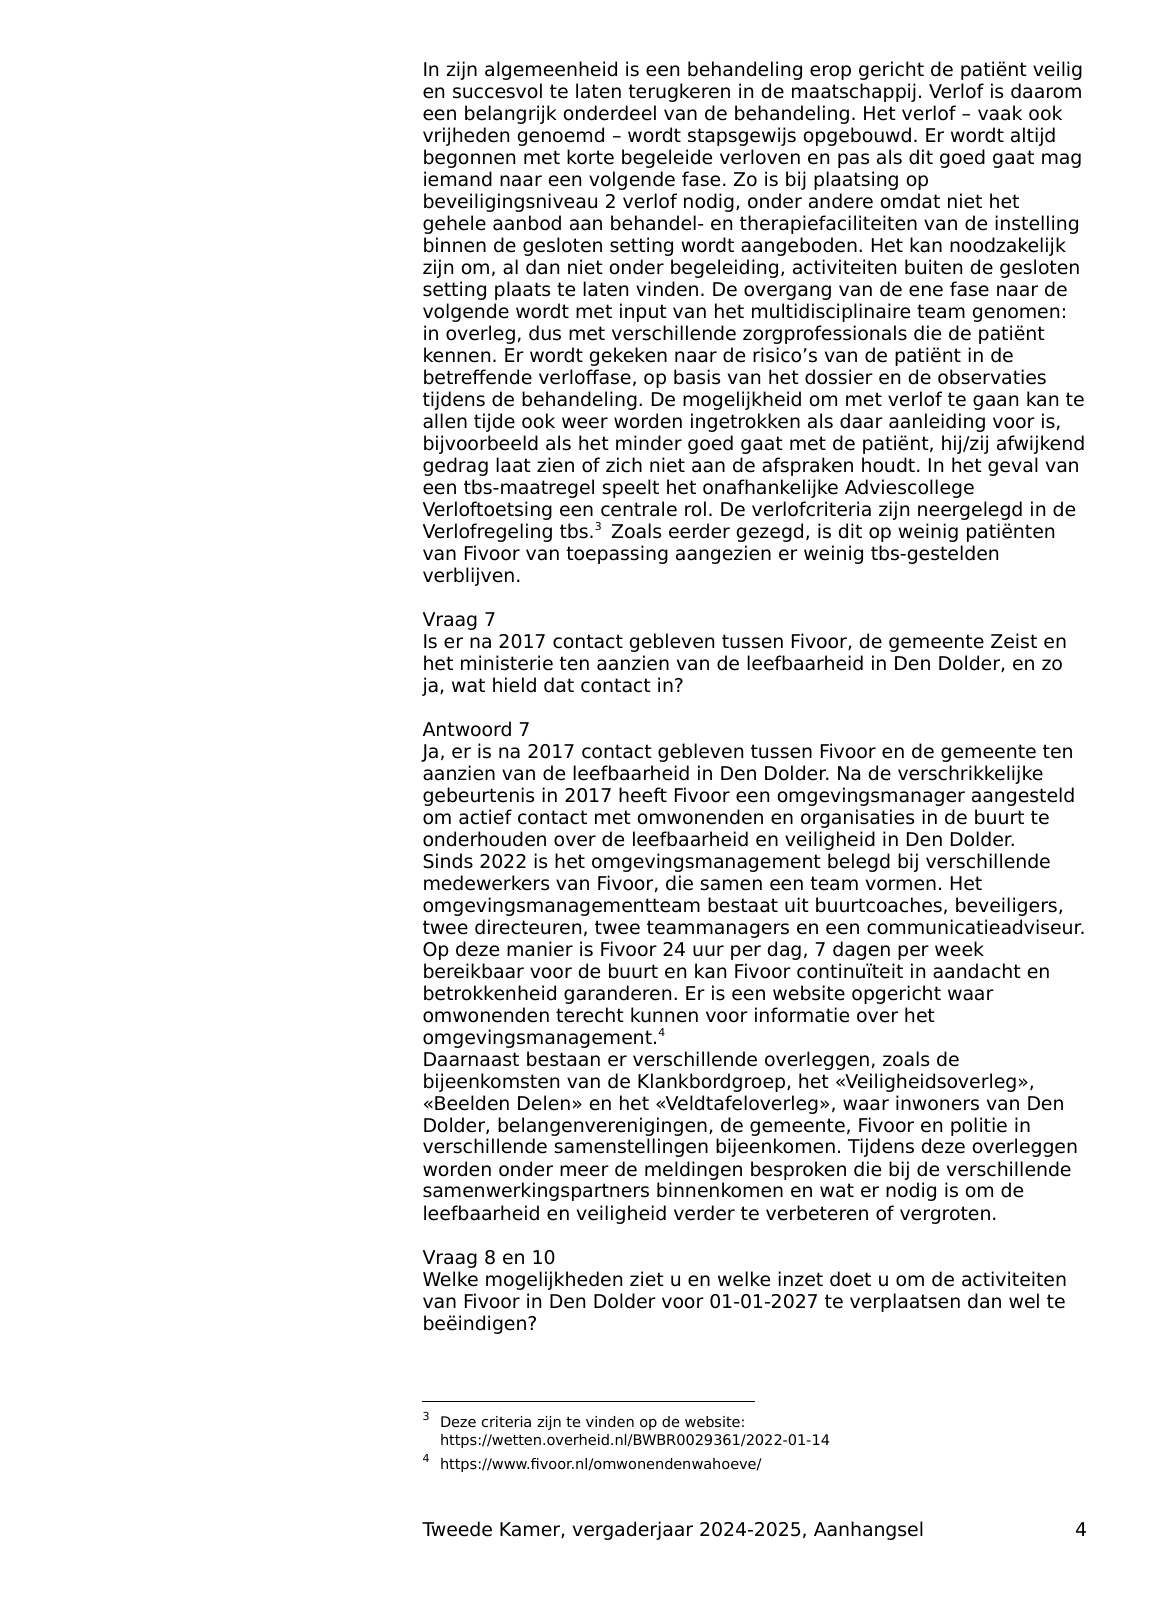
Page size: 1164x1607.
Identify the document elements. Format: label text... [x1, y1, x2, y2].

text https://www.fivoor.nl/omwonendenwahoeve/ [422, 1452, 1087, 1474]
text Daarnaast bestaan er verschillende overleggen, zoals de bijeenkomsten van de Klankbordgroep, het «Veiligheidsoverleg», «Beelden Delen» en het «Veldtafeloverleg», waar inwoners van Den Dolder, belangenverenigingen, de gemeente, Fivoor en politie in verschillende samenstellingen bijeenkomen. Tijdens deze overleggen worden onder meer de meldingen besproken die bij de verschillende samenwerkingspartners binnenkomen en wat er nodig is om de leefbaarheid en veiligheid verder te verbeteren of vergroten. [422, 1048, 1087, 1224]
text Sinds 2022 is het omgevingsmanagement belegd bij verschillende medewerkers van Fivoor, die samen een team vormen. Het omgevingsmanagementteam bestaat uit buurtcoaches, beveiligers, twee directeuren, twee teammanagers en een communicatieadviseur. Op deze manier is Fivoor 24 uur per dag, 7 dagen per week bereikbaar voor de buurt en kan Fivoor continuïteit in aandacht en betrokkenheid garanderen. Er is een website opgericht waar omwonenden terecht kunnen voor informatie over het omgevingsmanagement. [422, 851, 1087, 1048]
text Is er na 2017 contact gebleven tussen Fivoor, de gemeente Zeist en het ministerie ten aanzien van de leefbaarheid in Den Dolder, en zo ja, wat hield dat contact in? [422, 631, 1087, 697]
text Vraag 7 [422, 609, 1087, 631]
text Deze criteria zijn te vinden op de website: https://wetten.overheid.nl/BWBR0029361/2022-01-14 [422, 1410, 1087, 1449]
text Ja, er is na 2017 contact gebleven tussen Fivoor en de gemeente ten aanzien van de leefbaarheid in Den Dolder. Na de verschrikkelijke gebeurtenis in 2017 heeft Fivoor een omgevingsmanager aangesteld om actief contact met omwonenden en organisaties in de buurt te onderhouden over de leefbaarheid en veiligheid in Den Dolder. [422, 741, 1087, 851]
text In zijn algemeenheid is een behandeling erop gericht de patiënt veilig en succesvol te laten terugkeren in de maatschappij. Verlof is daarom een belangrijk onderdeel van de behandeling. Het verlof – vaak ook vrijheden genoemd – wordt stapsgewijs opgebouwd. Er wordt altijd begonnen met korte begeleide verloven en pas als dit goed gaat mag iemand naar een volgende fase. Zo is bij plaatsing op beveiligingsniveau 2 verlof nodig, onder andere omdat niet het gehele aanbod aan behandel- en therapiefaciliteiten van de instelling binnen de gesloten setting wordt aangeboden. Het kan noodzakelijk zijn om, al dan niet onder begeleiding, activiteiten buiten de gesloten setting plaats te laten vinden. De overgang van de ene fase naar de volgende wordt met input van het multidisciplinaire team genomen: in overleg, dus met verschillende zorgprofessionals die de patiënt kennen. Er wordt gekeken naar de risico’s van de patiënt in de betreffende verloffase, op basis van het dossier en de observaties tijdens de behandeling. De mogelijkheid om met verlof te gaan kan te allen tijde ook weer worden ingetrokken als daar aanleiding voor is, bijvoorbeeld als het minder goed gaat met de patiënt, hij/zij afwijkend gedrag laat zien of zich niet aan de afspraken houdt. In het geval van een tbs-maatregel speelt het onafhankelijke Adviescollege Verloftoetsing een centrale rol. De verlofcriteria zijn neergelegd in de Verlofregeling tbs. Zoals eerder gezegd, is dit op weinig patiënten van Fivoor van toepassing aangezien er weinig tbs-gestelden verblijven. [422, 59, 1087, 587]
text Welke mogelijkheden ziet u en welke inzet doet u om de activiteiten van Fivoor in Den Dolder voor 01-01-2027 te verplaatsen dan wel te beëindigen? [422, 1268, 1087, 1334]
text Antwoord 7 [422, 719, 1087, 741]
text Vraag 8 en 10 [422, 1247, 1087, 1268]
